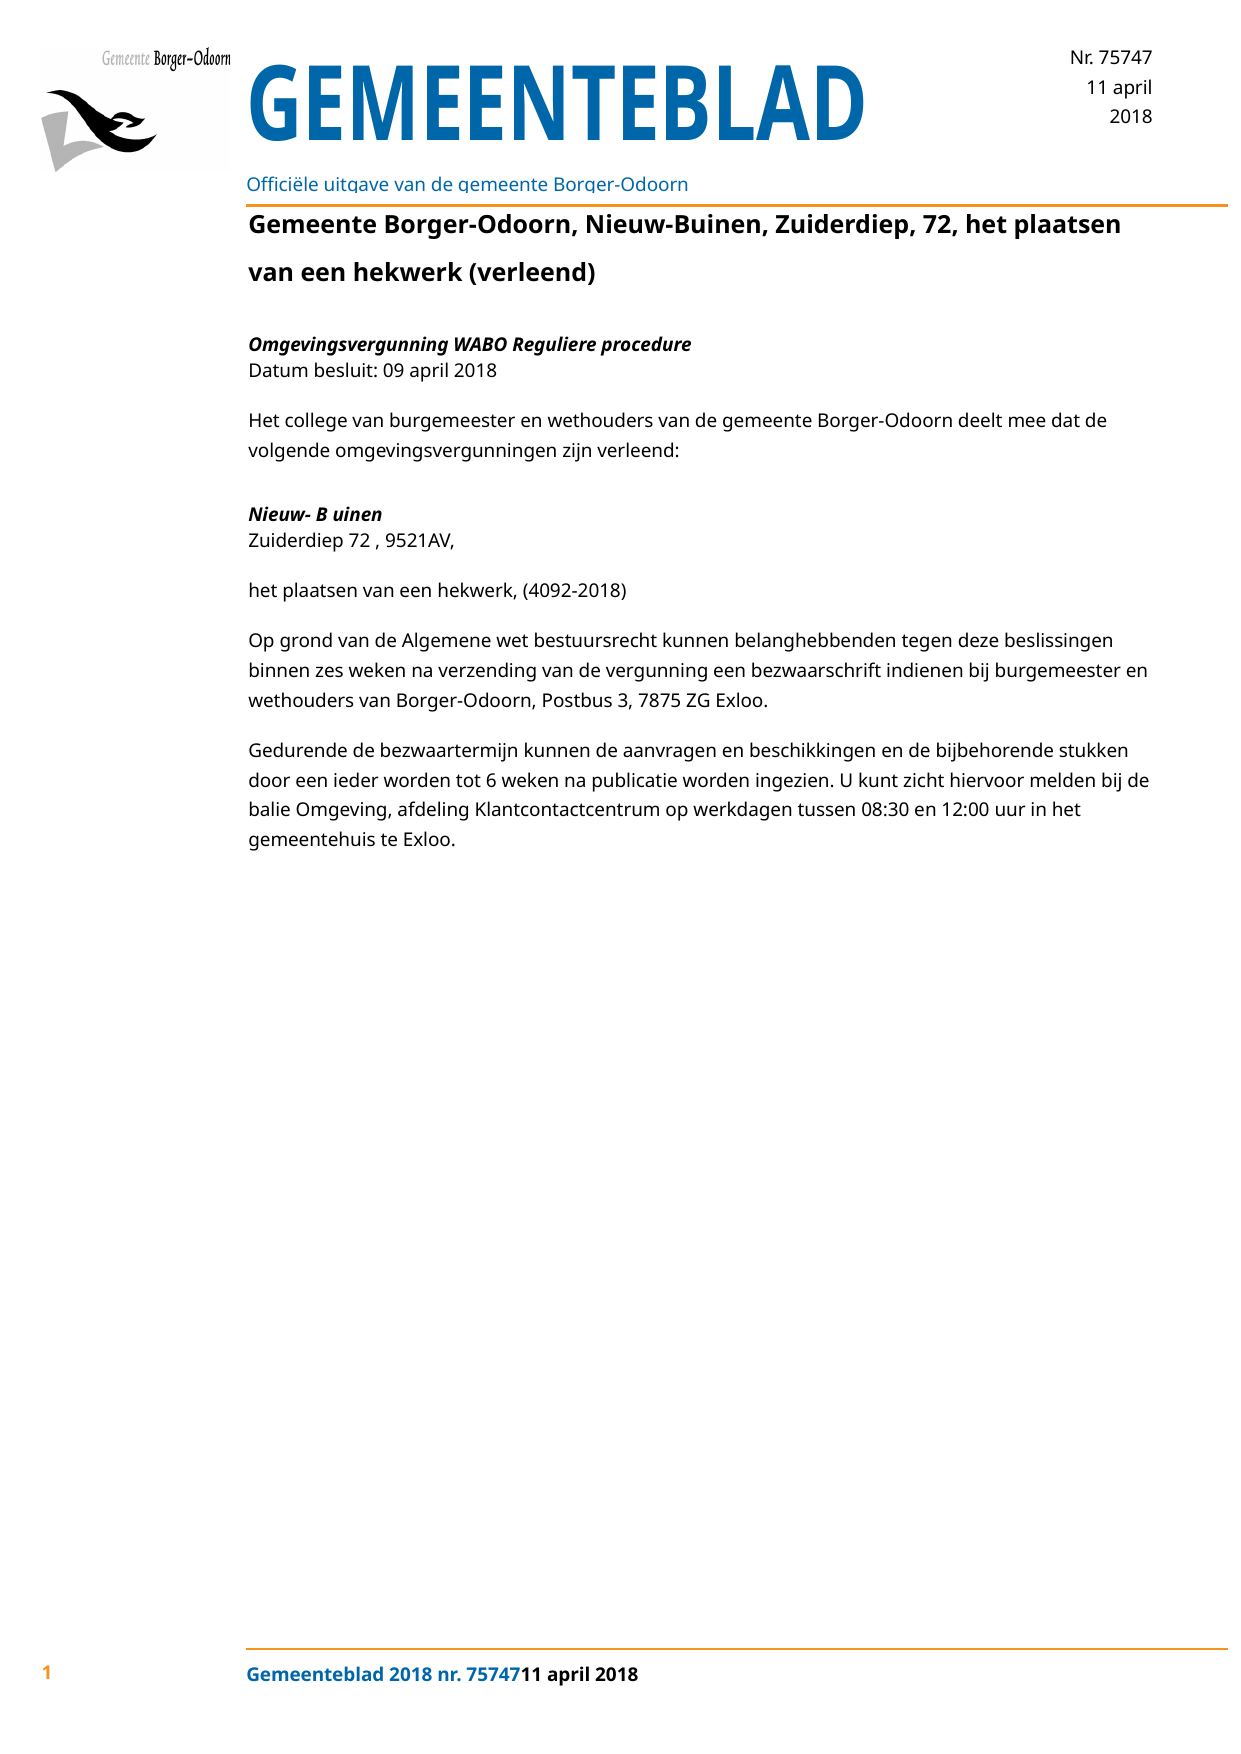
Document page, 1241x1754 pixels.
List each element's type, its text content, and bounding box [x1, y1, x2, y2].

picture [41, 47, 231, 172]
text Gemeente Borger-Odoorn, Nieuw-Buinen, Zuiderdiep, 72, het plaatsen van een hekwerk (verleend) [248, 207, 1152, 288]
text het plaatsen van een hekwerk, (4092-2018) [248, 577, 1152, 603]
text Zuiderdiep 72 , 9521AV, [248, 527, 1152, 553]
text Nieuw- B uinen [248, 501, 1152, 527]
text Omgevingsvergunning WABO Reguliere procedure [248, 331, 1152, 357]
text Datum besluit: 09 april 2018 [248, 357, 1152, 383]
text Het college van burgemeester en wethouders van de gemeente Borger-Odoorn deelt mee dat de volgende omgevingsvergunningen zijn verleend: [248, 408, 1152, 463]
text Gedurende de bezwaartermijn kunnen de aanvragen en beschikkingen en de bijbehorende stukken door een ieder worden tot 6 weken na publicatie worden ingezien. U kunt zicht hiervoor melden bij de balie Omgeving, afdeling Klantcontactcentrum op werkdagen tussen 08:30 en 12:00 uur in het gemeentehuis te Exloo. [248, 737, 1152, 852]
text Op grond van de Algemene wet bestuursrecht kunnen belanghebbenden tegen deze beslissingen binnen zes weken na verzending van de vergunning een bezwaarschrift indienen bij burgemeester en wethouders van Borger-Odoorn, Postbus 3, 7875 ZG Exloo. [248, 628, 1152, 713]
